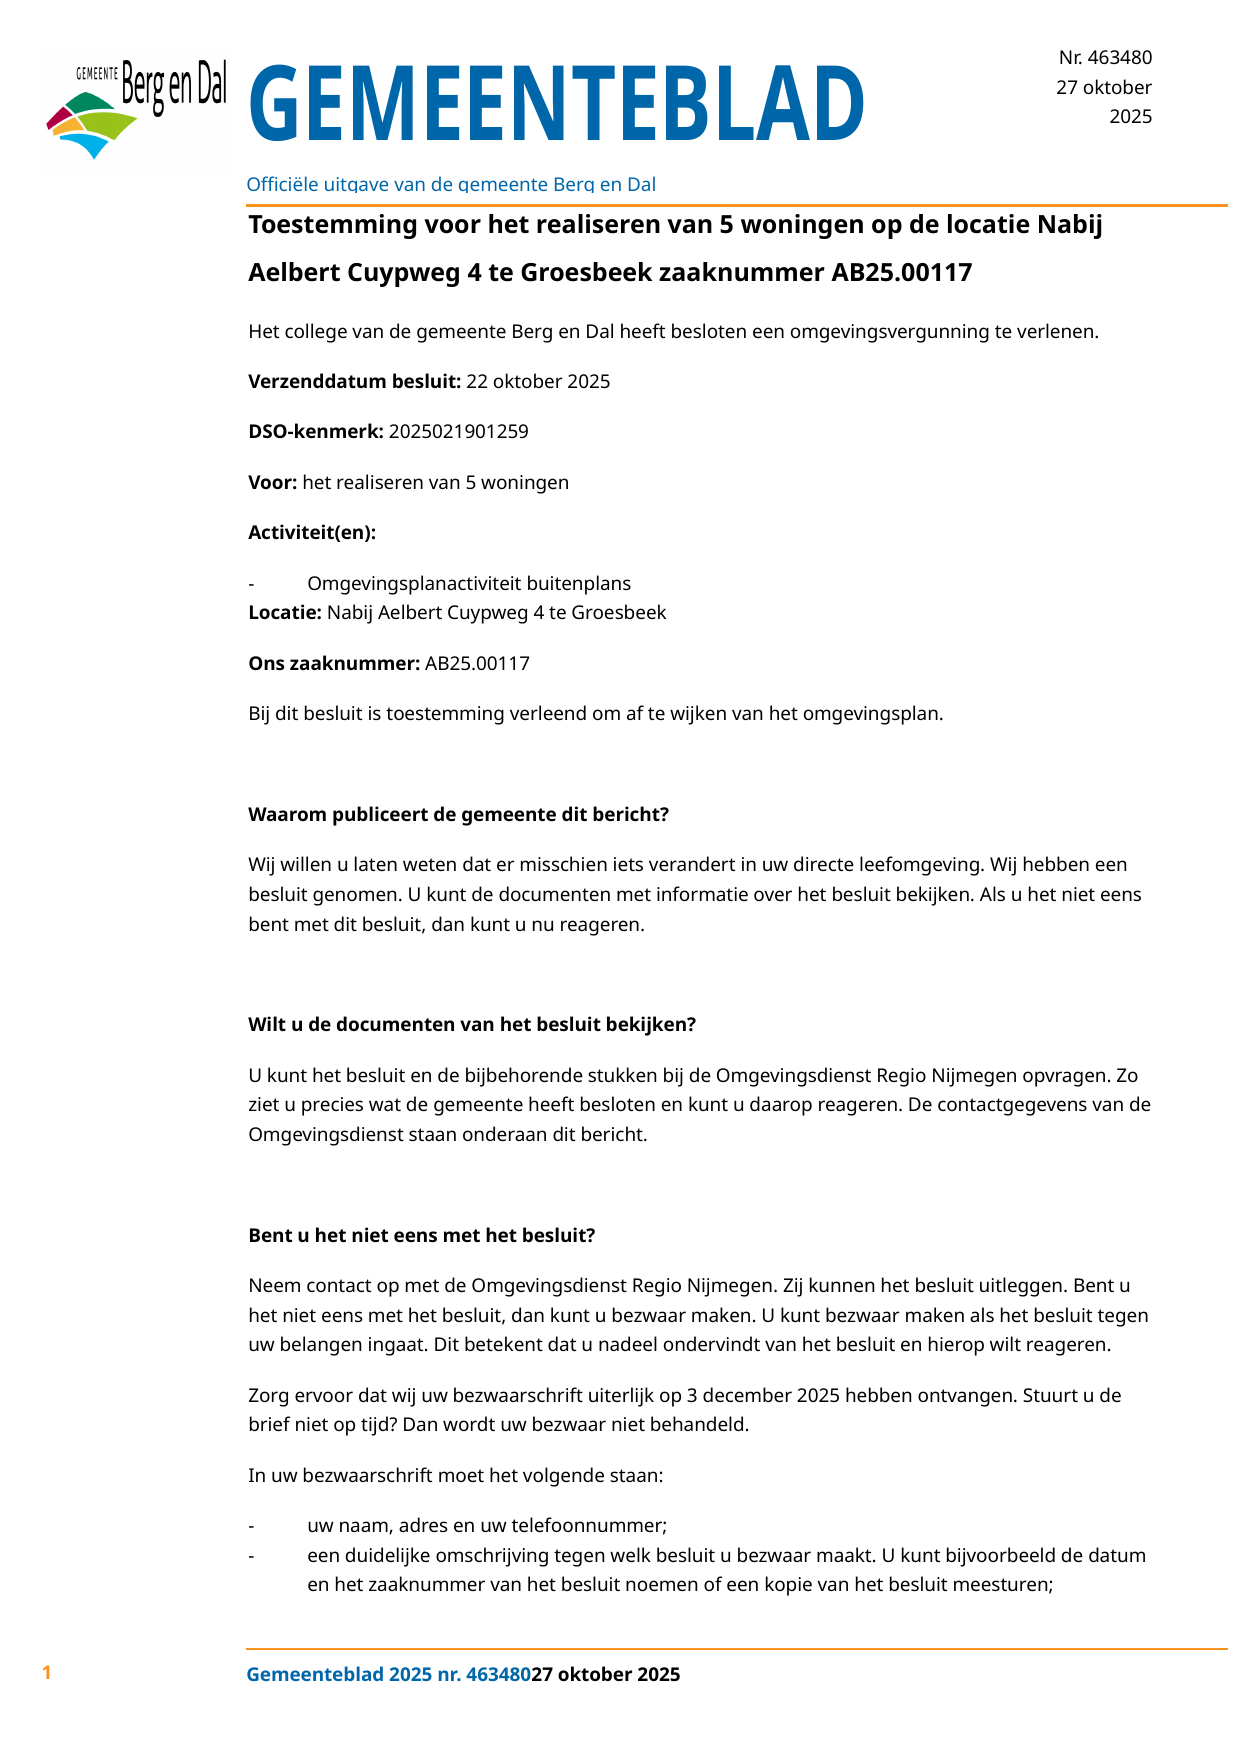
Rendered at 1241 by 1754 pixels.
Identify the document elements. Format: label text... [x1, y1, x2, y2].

text In uw bezwaarschrift moet het volgende staan: [248, 1462, 1152, 1488]
text Zorg ervoor dat wij uw bezwaarschrift uiterlijk op 3 december 2025 hebben ontvangen. Stuurt u de brief niet op tijd? Dan wordt uw bezwaar niet behandeld. [248, 1382, 1152, 1437]
text Neem contact op met de Omgevingsdienst Regio Nijmegen. Zij kunnen het besluit uitleggen. Bent u het niet eens met het besluit, dan kunt u bezwaar maken. U kunt bezwaar maken als het besluit tegen uw belangen ingaat. Dit betekent dat u nadeel ondervindt van het besluit en hierop wilt reageren. [248, 1272, 1152, 1357]
text Locatie: Nabij Aelbert Cuypweg 4 te Groesbeek [248, 599, 1152, 625]
text Bent u het niet eens met het besluit? [248, 1222, 1152, 1248]
text Bij dit besluit is toestemming verleend om af te wijken van het omgevingsplan. [248, 700, 1152, 726]
text Voor: het realiseren van 5 woningen [248, 469, 1152, 495]
text Het college van de gemeente Berg en Dal heeft besloten een omgevingsvergunning te verlenen. [248, 318, 1152, 344]
list Omgevingsplanactiviteit buitenplans [248, 570, 1152, 596]
text Ons zaaknummer: AB25.00117 [248, 650, 1152, 676]
list een duidelijke omschrijving tegen welk besluit u bezwaar maakt. U kunt bijvoorbeeld de datum en het zaaknummer van het besluit noemen of een kopie van het besluit meesturen; [248, 1542, 1152, 1597]
text Wilt u de documenten van het besluit bekijken? [248, 1012, 1152, 1037]
text DSO-kenmerk: 2025021901259 [248, 419, 1152, 444]
text U kunt het besluit en de bijbehorende stukken bij de Omgevingsdienst Regio Nijmegen opvragen. Zo ziet u precies wat de gemeente heeft besloten en kunt u daarop reageren. De contactgegevens van de Omgevingsdienst staan onderaan dit bericht. [248, 1062, 1152, 1147]
text Activiteit(en): [248, 519, 1152, 545]
text Verzenddatum besluit: 22 oktober 2025 [248, 368, 1152, 394]
text Toestemming voor het realiseren van 5 woningen op de locatie Nabij Aelbert Cuypweg 4 te Groesbeek zaaknummer AB25.00117 [248, 207, 1152, 288]
list uw naam, adres en uw telefoonnummer; [248, 1512, 1152, 1538]
picture [41, 47, 231, 172]
text Wij willen u laten weten dat er misschien iets verandert in uw directe leefomgeving. Wij hebben een besluit genomen. U kunt de documenten met informatie over het besluit bekijken. Als u het niet eens bent met dit besluit, dan kunt u nu reageren. [248, 852, 1152, 937]
text Waarom publiceert de gemeente dit bericht? [248, 801, 1152, 827]
